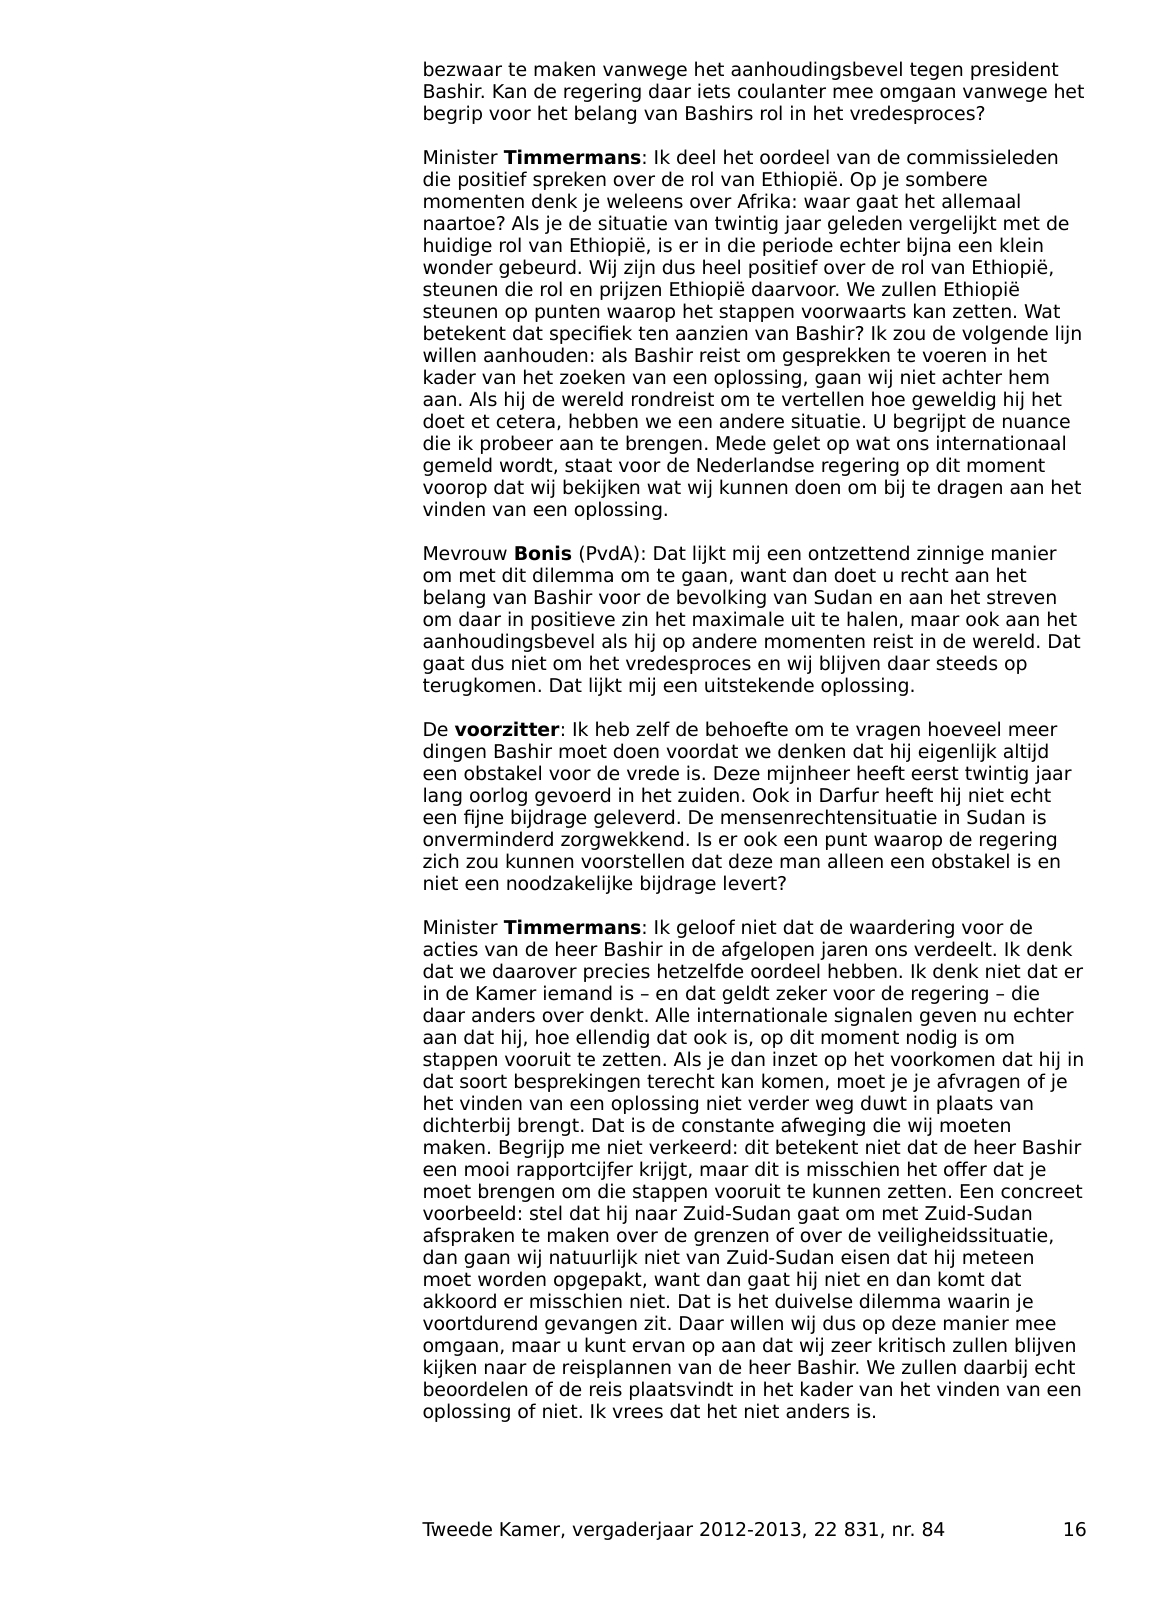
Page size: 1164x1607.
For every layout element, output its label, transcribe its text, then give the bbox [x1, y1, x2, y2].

text De voorzitter: Ik heb zelf de behoefte om te vragen hoeveel meer dingen Bashir moet doen voordat we denken dat hij eigenlijk altijd een obstakel voor de vrede is. Deze mijnheer heeft eerst twintig jaar lang oorlog gevoerd in het zuiden. Ook in Darfur heeft hij niet echt een fijne bijdrage geleverd. De mensenrechtensituatie in Sudan is onverminderd zorgwekkend. Is er ook een punt waarop de regering zich zou kunnen voorstellen dat deze man alleen een obstakel is en niet een noodzakelijke bijdrage levert? [422, 719, 1087, 895]
text Minister Timmermans: Ik deel het oordeel van de commissieleden die positief spreken over de rol van Ethiopië. Op je sombere momenten denk je weleens over Afrika: waar gaat het allemaal naartoe? Als je de situatie van twintig jaar geleden vergelijkt met de huidige rol van Ethiopië, is er in die periode echter bijna een klein wonder gebeurd. Wij zijn dus heel positief over de rol van Ethiopië, steunen die rol en prijzen Ethiopië daarvoor. We zullen Ethiopië steunen op punten waarop het stappen voorwaarts kan zetten. Wat betekent dat specifiek ten aanzien van Bashir? Ik zou de volgende lijn willen aanhouden: als Bashir reist om gesprekken te voeren in het kader van het zoeken van een oplossing, gaan wij niet achter hem aan. Als hij de wereld rondreist om te vertellen hoe geweldig hij het doet et cetera, hebben we een andere situatie. U begrijpt de nuance die ik probeer aan te brengen. Mede gelet op wat ons internationaal gemeld wordt, staat voor de Nederlandse regering op dit moment voorop dat wij bekijken wat wij kunnen doen om bij te dragen aan het vinden van een oplossing. [422, 147, 1087, 521]
text bezwaar te maken vanwege het aanhoudingsbevel tegen president Bashir. Kan de regering daar iets coulanter mee omgaan vanwege het begrip voor het belang van Bashirs rol in het vredesproces? [422, 59, 1087, 125]
text Mevrouw Bonis (PvdA): Dat lijkt mij een ontzettend zinnige manier om met dit dilemma om te gaan, want dan doet u recht aan het belang van Bashir voor de bevolking van Sudan en aan het streven om daar in positieve zin het maximale uit te halen, maar ook aan het aanhoudingsbevel als hij op andere momenten reist in de wereld. Dat gaat dus niet om het vredesproces en wij blijven daar steeds op terugkomen. Dat lijkt mij een uitstekende oplossing. [422, 543, 1087, 697]
text Minister Timmermans: Ik geloof niet dat de waardering voor de acties van de heer Bashir in de afgelopen jaren ons verdeelt. Ik denk dat we daarover precies hetzelfde oordeel hebben. Ik denk niet dat er in de Kamer iemand is – en dat geldt zeker voor de regering – die daar anders over denkt. Alle internationale signalen geven nu echter aan dat hij, hoe ellendig dat ook is, op dit moment nodig is om stappen vooruit te zetten. Als je dan inzet op het voorkomen dat hij in dat soort besprekingen terecht kan komen, moet je je afvragen of je het vinden van een oplossing niet verder weg duwt in plaats van dichterbij brengt. Dat is de constante afweging die wij moeten maken. Begrijp me niet verkeerd: dit betekent niet dat de heer Bashir een mooi rapportcijfer krijgt, maar dit is misschien het offer dat je moet brengen om die stappen vooruit te kunnen zetten. Een concreet voorbeeld: stel dat hij naar Zuid-Sudan gaat om met Zuid-Sudan afspraken te maken over de grenzen of over de veiligheidssituatie, dan gaan wij natuurlijk niet van Zuid-Sudan eisen dat hij meteen moet worden opgepakt, want dan gaat hij niet en dan komt dat akkoord er misschien niet. Dat is het duivelse dilemma waarin je voortdurend gevangen zit. Daar willen wij dus op deze manier mee omgaan, maar u kunt ervan op aan dat wij zeer kritisch zullen blijven kijken naar de reisplannen van de heer Bashir. We zullen daarbij echt beoordelen of de reis plaatsvindt in het kader van het vinden van een oplossing of niet. Ik vrees dat het niet anders is. [422, 917, 1087, 1423]
